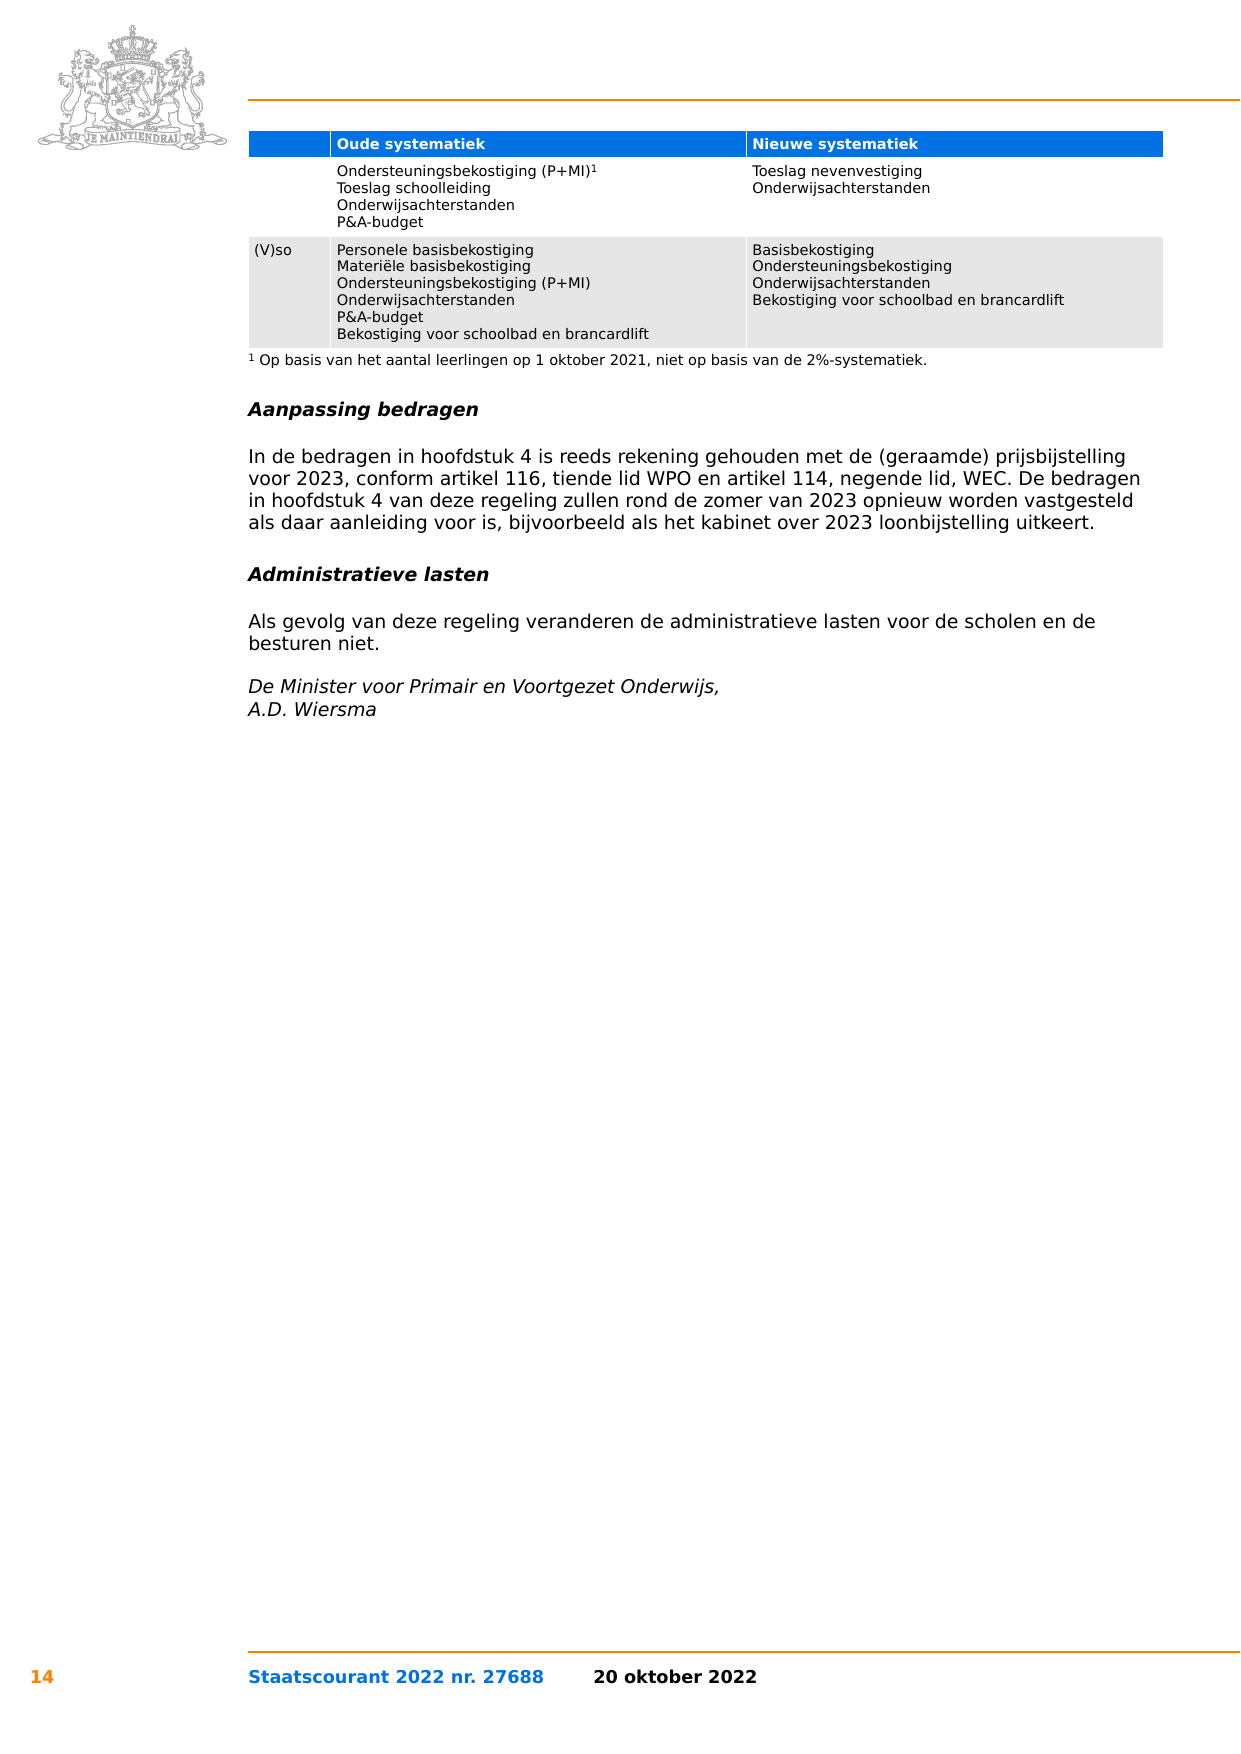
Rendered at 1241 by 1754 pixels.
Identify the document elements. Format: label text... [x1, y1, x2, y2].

table_header Nieuwe systematiek [747, 131, 1163, 157]
table_cell Personele basisbekostiging Materiële basisbekostiging Ondersteuningsbekostiging (P+MI) Onderwijsachterstanden P&A-budget Bekostiging voor schoolbad en brancardlift [331, 237, 746, 348]
text Als gevolg van deze regeling veranderen de administratieve lasten voor de scholen en de besturen niet. [248, 611, 1163, 654]
table_header [249, 131, 330, 157]
text In de bedragen in hoofdstuk 4 is reeds rekening gehouden met de (geraamde) prijsbijstelling voor 2023, conform artikel 116, tiende lid WPO en artikel 114, negende lid, WEC. De bedragen in hoofdstuk 4 van deze regeling zullen rond de zomer van 2023 opnieuw worden vastgesteld als daar aanleiding voor is, bijvoorbeeld als het kabinet over 2023 loonbijstelling uitkeert. [248, 446, 1163, 534]
table_cell Basisbekostiging Ondersteuningsbekostiging Onderwijsachterstanden Bekostiging voor schoolbad en brancardlift [747, 237, 1163, 348]
subtitle Administratieve lasten [248, 564, 1163, 586]
table_cell [249, 158, 330, 236]
picture [38, 25, 227, 150]
text De Minister voor Primair en Voortgezet Onderwijs, A.D. Wiersma [248, 676, 1163, 720]
table_cell 1 Op basis van het aantal leerlingen op 1 oktober 2021, niet op basis van de 2%-systematiek. [248, 349, 1163, 369]
table_cell Ondersteuningsbekostiging (P+MI)1 Toeslag schoolleiding Onderwijsachterstanden P&A-budget [331, 158, 746, 236]
table_header Oude systematiek [331, 131, 746, 157]
table_cell Toeslag nevenvestiging Onderwijsachterstanden [747, 158, 1163, 236]
subtitle Aanpassing bedragen [248, 399, 1163, 421]
table_cell (V)so [249, 237, 330, 348]
